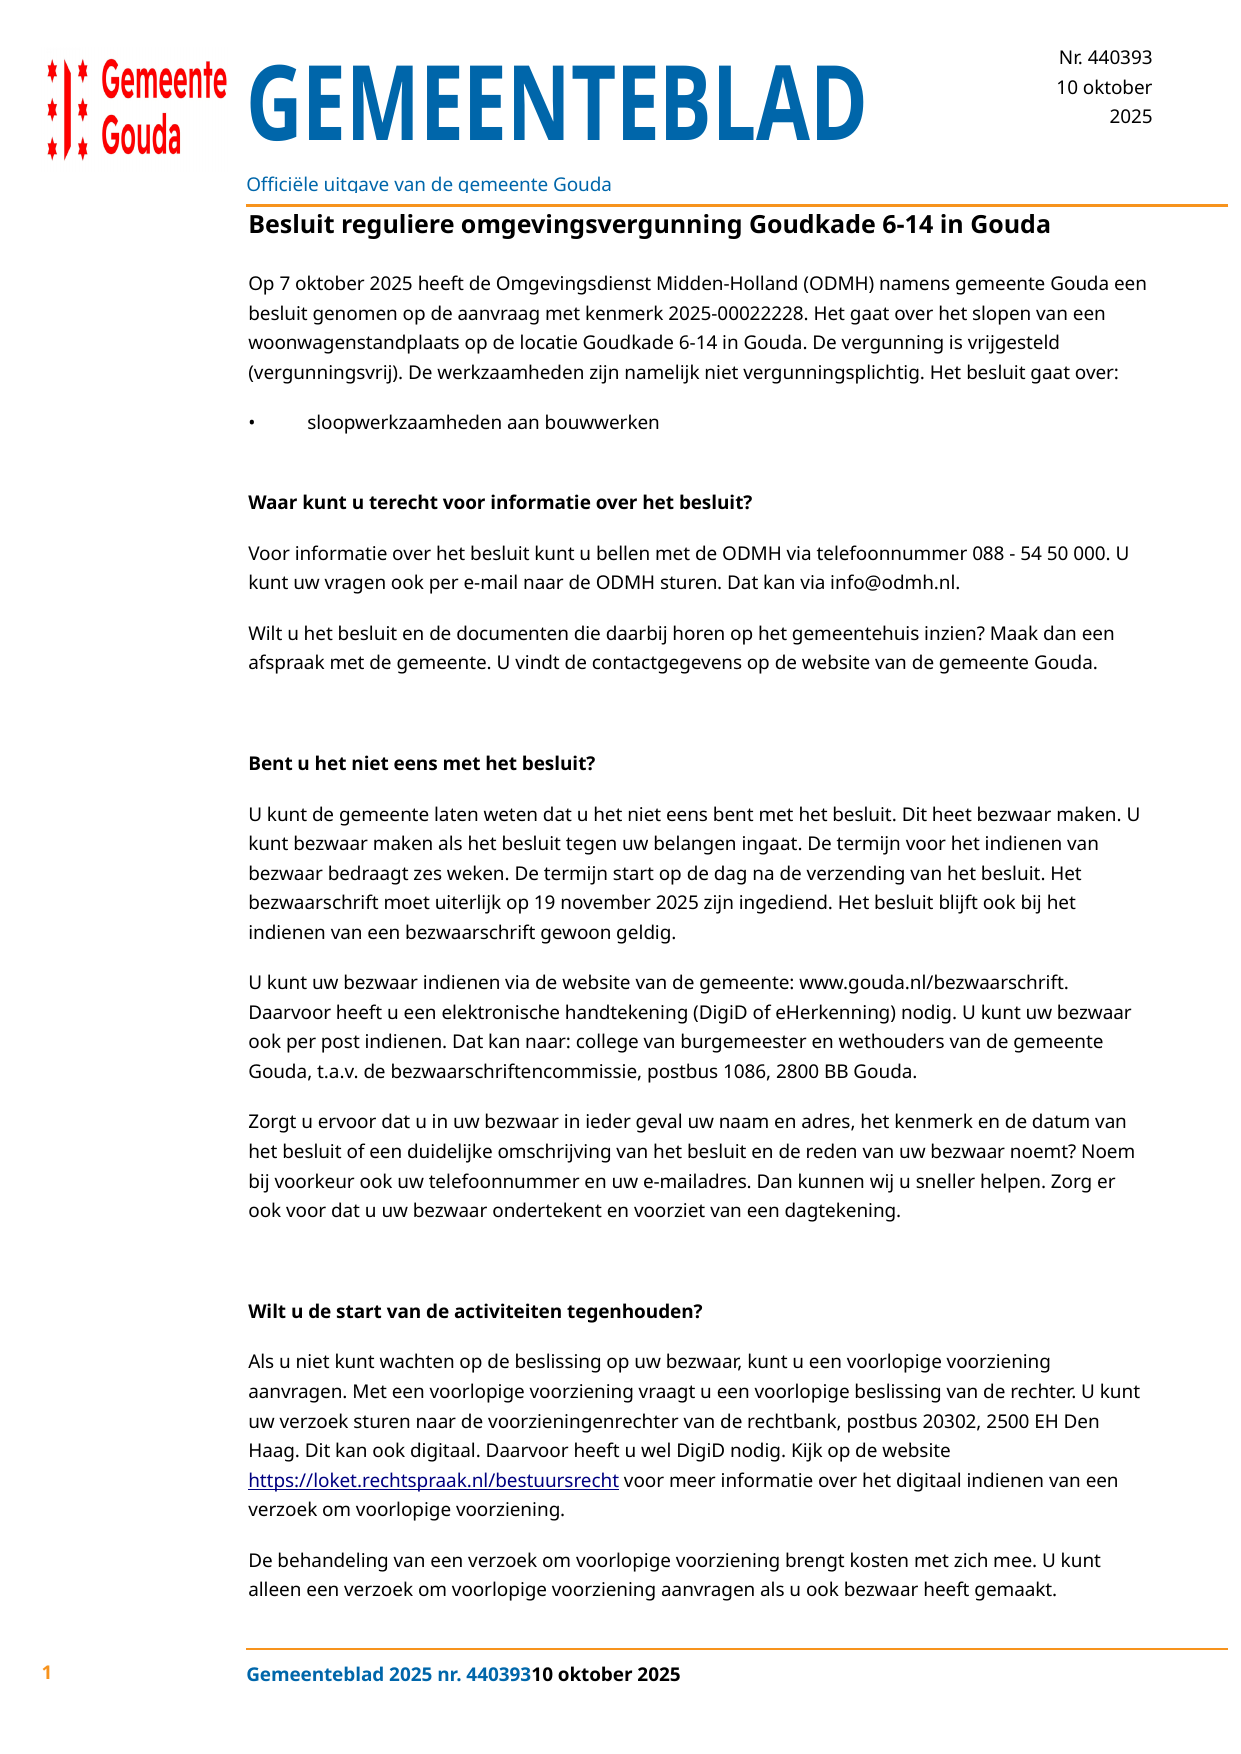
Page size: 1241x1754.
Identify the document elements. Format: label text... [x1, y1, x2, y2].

text U kunt uw bezwaar indienen via de website van de gemeente: www.gouda.nl/bezwaarschrift. Daarvoor heeft u een elektronische handtekening (DigiD of eHerkenning) nodig. U kunt uw bezwaar ook per post indienen. Dat kan naar: college van burgemeester en wethouders van de gemeente Gouda, t.a.v. de bezwaarschriftencommissie, postbus 1086, 2800 BB Gouda. [248, 969, 1152, 1084]
text Waar kunt u terecht voor informatie over het besluit? [248, 489, 1152, 515]
text U kunt de gemeente laten weten dat u het niet eens bent met het besluit. Dit heet bezwaar maken. U kunt bezwaar maken als het besluit tegen uw belangen ingaat. De termijn voor het indienen van bezwaar bedraagt zes weken. De termijn start op de dag na de verzending van het besluit. Het bezwaarschrift moet uiterlijk op 19 november 2025 zijn ingediend. Het besluit blijft ook bij het indienen van een bezwaarschrift gewoon geldig. [248, 801, 1152, 945]
text Op 7 oktober 2025 heeft de Omgevingsdienst Midden-Holland (ODMH) namens gemeente Gouda een besluit genomen op de aanvraag met kenmerk 2025-00022228. Het gaat over het slopen van een woonwagenstandplaats op de locatie Goudkade 6-14 in Gouda. De vergunning is vrijgesteld (vergunningsvrij). De werkzaamheden zijn namelijk niet vergunningsplichtig. Het besluit gaat over: [248, 270, 1152, 385]
text Bent u het niet eens met het besluit? [248, 750, 1152, 776]
text Als u niet kunt wachten op de beslissing op uw bezwaar, kunt u een voorlopige voorziening aanvragen. Met een voorlopige voorziening vraagt u een voorlopige beslissing van de rechter. U kunt uw verzoek sturen naar de voorzieningenrechter van de rechtbank, postbus 20302, 2500 EH Den Haag. Dit kan ook digitaal. Daarvoor heeft u wel DigiD nodig. Kijk op de website https://loket.rechtspraak.nl/bestuursrecht voor meer informatie over het digitaal indienen van een verzoek om voorlopige voorziening. [248, 1349, 1152, 1522]
list sloopwerkzaamheden aan bouwwerken [248, 409, 1152, 435]
picture [41, 47, 231, 172]
text Besluit reguliere omgevingsvergunning Goudkade 6-14 in Gouda [248, 207, 1152, 241]
text Voor informatie over het besluit kunt u bellen met de ODMH via telefoonnummer 088 - 54 50 000. U kunt uw vragen ook per e-mail naar de ODMH sturen. Dat kan via info@odmh.nl. [248, 540, 1152, 595]
text Zorgt u ervoor dat u in uw bezwaar in ieder geval uw naam en adres, het kenmerk en de datum van het besluit of een duidelijke omschrijving van het besluit en de reden van uw bezwaar noemt? Noem bij voorkeur ook uw telefoonnummer en uw e-mailadres. Dan kunnen wij u sneller helpen. Zorg er ook voor dat u uw bezwaar ondertekent en voorziet van een dagtekening. [248, 1109, 1152, 1223]
text Wilt u de start van de activiteiten tegenhouden? [248, 1298, 1152, 1324]
text De behandeling van een verzoek om voorlopige voorziening brengt kosten met zich mee. U kunt alleen een verzoek om voorlopige voorziening aanvragen als u ook bezwaar heeft gemaakt. [248, 1547, 1152, 1602]
text Wilt u het besluit en de documenten die daarbij horen op het gemeentehuis inzien? Maak dan een afspraak met de gemeente. U vindt de contactgegevens op de website van de gemeente Gouda. [248, 620, 1152, 675]
